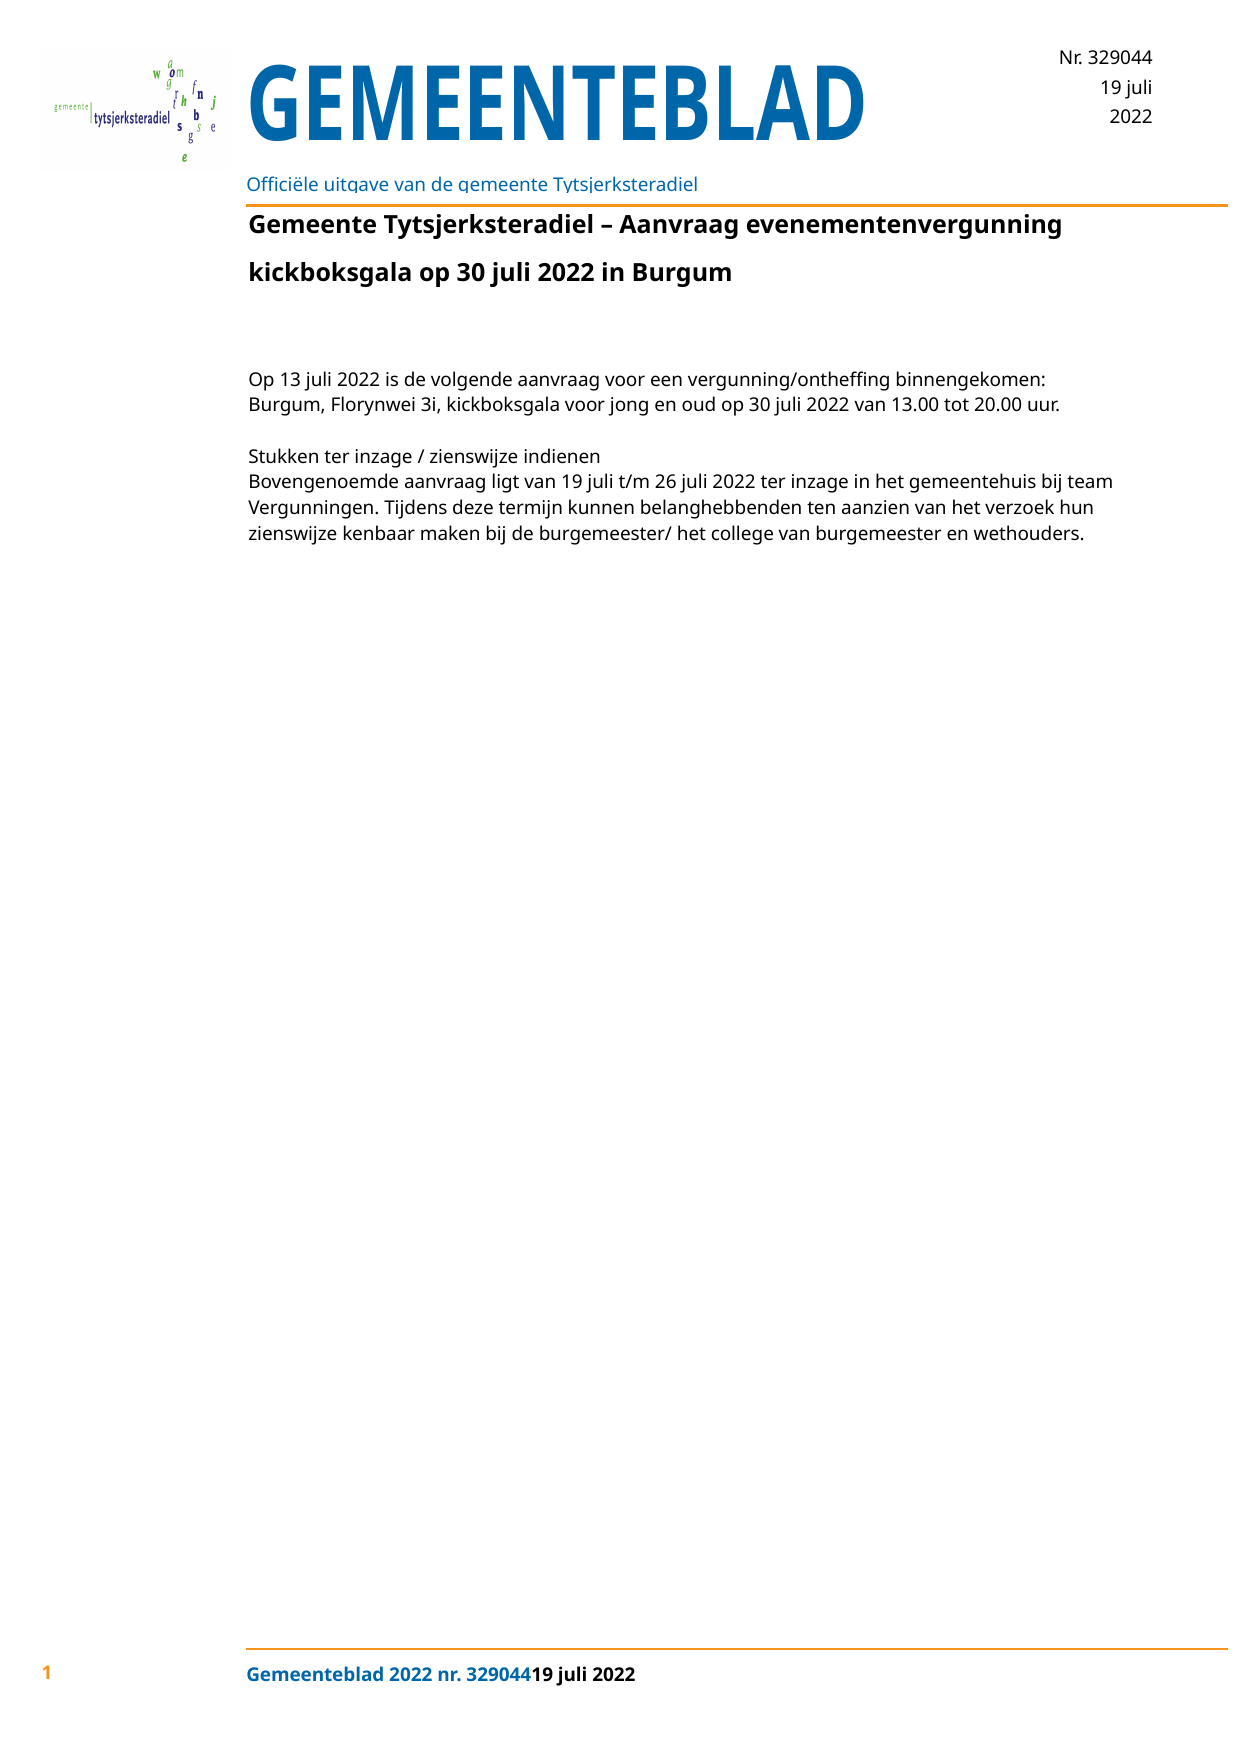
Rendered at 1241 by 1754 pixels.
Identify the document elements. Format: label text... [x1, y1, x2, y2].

text Burgum, Florynwei 3i, kickboksgala voor jong en oud op 30 juli 2022 van 13.00 tot 20.00 uur. [248, 391, 1152, 417]
text Bovengenoemde aanvraag ligt van 19 juli t/m 26 juli 2022 ter inzage in het gemeentehuis bij team Vergunningen. Tijdens deze termijn kunnen belanghebbenden ten aanzien van het verzoek hun zienswijze kenbaar maken bij de burgemeester/ het college van burgemeester en wethouders. [248, 469, 1152, 546]
text Gemeente Tytsjerksteradiel – Aanvraag evenementenvergunning kickboksgala op 30 juli 2022 in Burgum [248, 207, 1152, 288]
text Stukken ter inzage / zienswijze indienen [248, 443, 1152, 469]
picture [41, 47, 231, 172]
text Op 13 juli 2022 is de volgende aanvraag voor een vergunning/ontheffing binnengekomen: [248, 366, 1152, 391]
